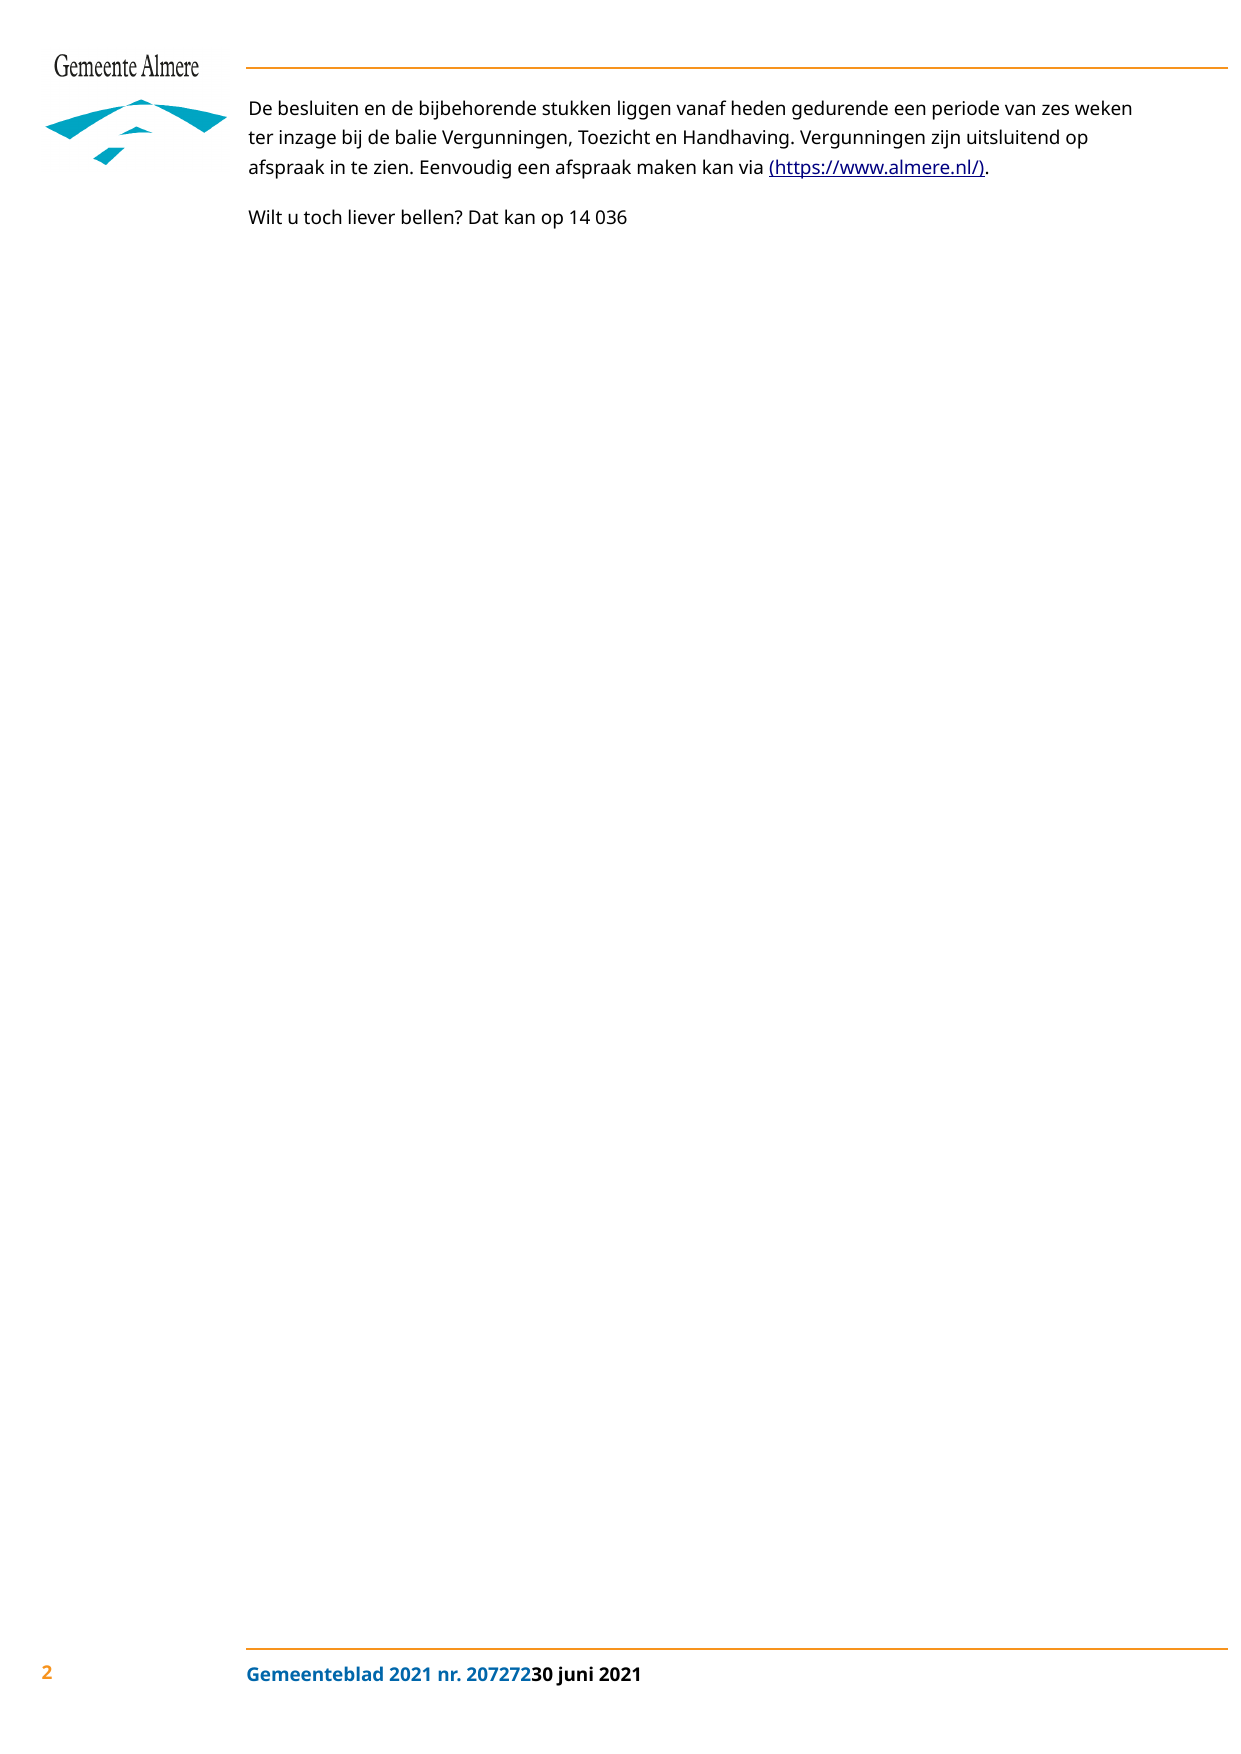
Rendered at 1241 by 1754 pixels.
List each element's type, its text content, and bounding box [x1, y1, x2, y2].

text De besluiten en de bijbehorende stukken liggen vanaf heden gedurende een periode van zes weken ter inzage bij de balie Vergunningen, Toezicht en Handhaving. Vergunningen zijn uitsluitend op afspraak in te zien. Eenvoudig een afspraak maken kan via (https://www.almere.nl/). [248, 95, 1152, 180]
picture [41, 47, 231, 172]
text Wilt u toch liever bellen? Dat kan op 14 036 [248, 204, 1152, 230]
